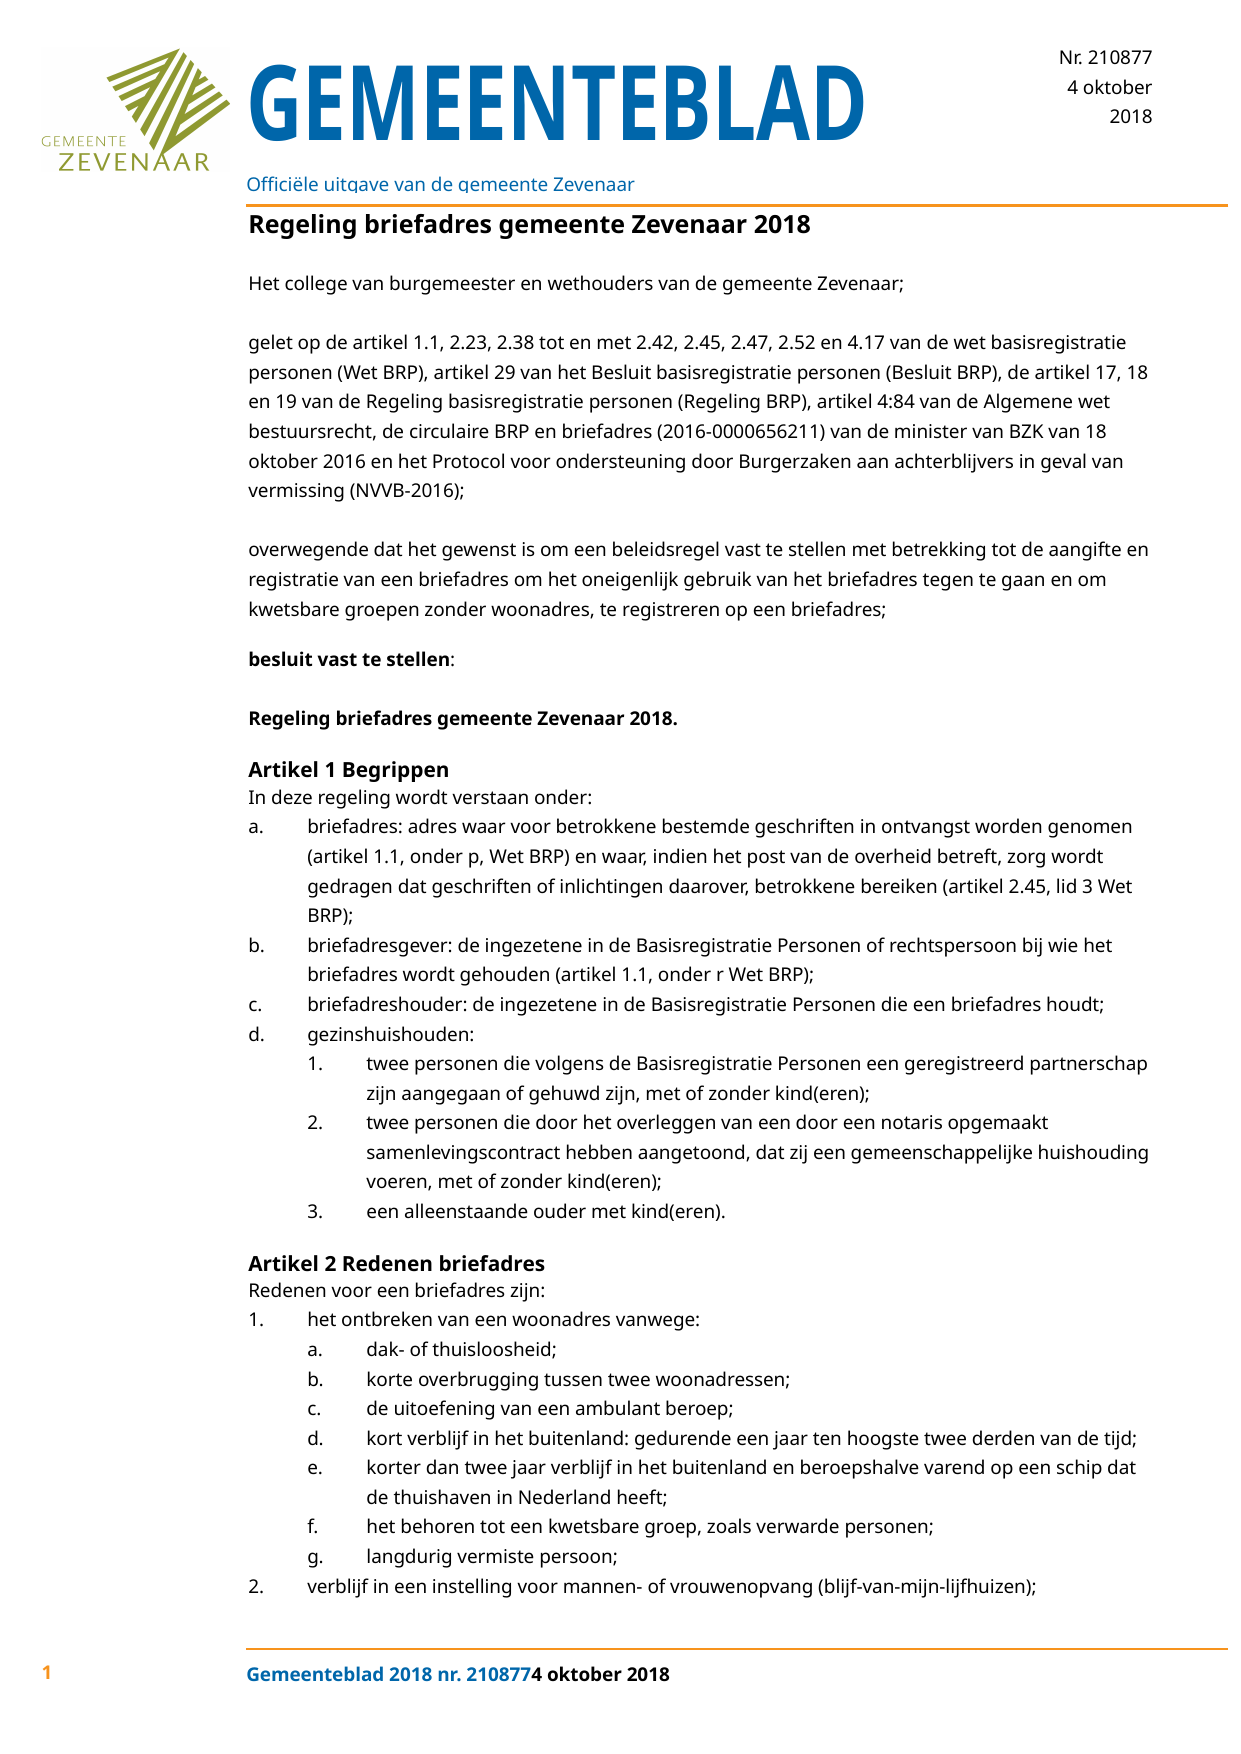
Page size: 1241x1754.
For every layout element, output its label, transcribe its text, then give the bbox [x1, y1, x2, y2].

list twee personen die door het overleggen van een door een notaris opgemaakt samenlevingscontract hebben aangetoond, dat zij een gemeenschappelijke huishouding voeren, met of zonder kind(eren); [307, 1109, 1152, 1194]
text besluit vast te stellen: [248, 646, 1152, 672]
list de uitoefening van een ambulant beroep; [307, 1395, 1152, 1421]
text overwegende dat het gewenst is om een beleidsregel vast te stellen met betrekking tot de aangifte en registratie van een briefadres om het oneigenlijk gebruik van het briefadres tegen te gaan en om kwetsbare groepen zonder woonadres, te registreren op een briefadres; [248, 537, 1152, 621]
text In deze regeling wordt verstaan onder: [248, 784, 1152, 810]
list briefadreshouder: de ingezetene in de Basisregistratie Personen die een briefadres houdt; [248, 991, 1152, 1017]
list briefadres: adres waar voor betrokkene bestemde geschriften in ontvangst worden genomen (artikel 1.1, onder p, Wet BRP) en waar, indien het post van de overheid betreft, zorg wordt gedragen dat geschriften of inlichtingen daarover, betrokkene bereiken (artikel 2.45, lid 3 Wet BRP); [248, 814, 1152, 928]
text Redenen voor een briefadres zijn: [248, 1277, 1152, 1303]
text Regeling briefadres gemeente Zevenaar 2018 [248, 207, 1152, 241]
list briefadresgever: de ingezetene in de Basisregistratie Personen of rechtspersoon bij wie het briefadres wordt gehouden (artikel 1.1, onder r Wet BRP); [248, 932, 1152, 987]
list korter dan twee jaar verblijf in het buitenland en beroepshalve varend op een schip dat de thuishaven in Nederland heeft; [307, 1454, 1152, 1510]
text Artikel 2 Redenen briefadres [248, 1249, 1152, 1277]
text Artikel 1 Begrippen [248, 756, 1152, 784]
list korte overbrugging tussen twee woonadressen; [307, 1366, 1152, 1392]
list dak- of thuisloosheid; [307, 1336, 1152, 1362]
list gezinshuishouden: [248, 1021, 1152, 1046]
picture [41, 47, 231, 172]
text Het college van burgemeester en wethouders van de gemeente Zevenaar; [248, 270, 1152, 296]
list verblijf in een instelling voor mannen- of vrouwenopvang (blijf-van-mijn-lijfhuizen); [248, 1573, 1152, 1599]
text gelet op de artikel 1.1, 2.23, 2.38 tot en met 2.42, 2.45, 2.47, 2.52 en 4.17 van de wet basisregistratie personen (Wet BRP), artikel 29 van het Besluit basisregistratie personen (Besluit BRP), de artikel 17, 18 en 19 van de Regeling basisregistratie personen (Regeling BRP), artikel 4:84 van de Algemene wet bestuursrecht, de circulaire BRP en briefadres (2016-0000656211) van de minister van BZK van 18 oktober 2016 en het Protocol voor ondersteuning door Burgerzaken aan achterblijvers in geval van vermissing (NVVB-2016); [248, 329, 1152, 503]
text Regeling briefadres gemeente Zevenaar 2018. [248, 705, 1152, 731]
list een alleenstaande ouder met kind(eren). [307, 1198, 1152, 1224]
list kort verblijf in het buitenland: gedurende een jaar ten hoogste twee derden van de tijd; [307, 1425, 1152, 1451]
list langdurig vermiste persoon; [307, 1543, 1152, 1569]
list het ontbreken van een woonadres vanwege: [248, 1307, 1152, 1332]
list het behoren tot een kwetsbare groep, zoals verwarde personen; [307, 1514, 1152, 1539]
list twee personen die volgens de Basisregistratie Personen een geregistreerd partnerschap zijn aangegaan of gehuwd zijn, met of zonder kind(eren); [307, 1050, 1152, 1106]
